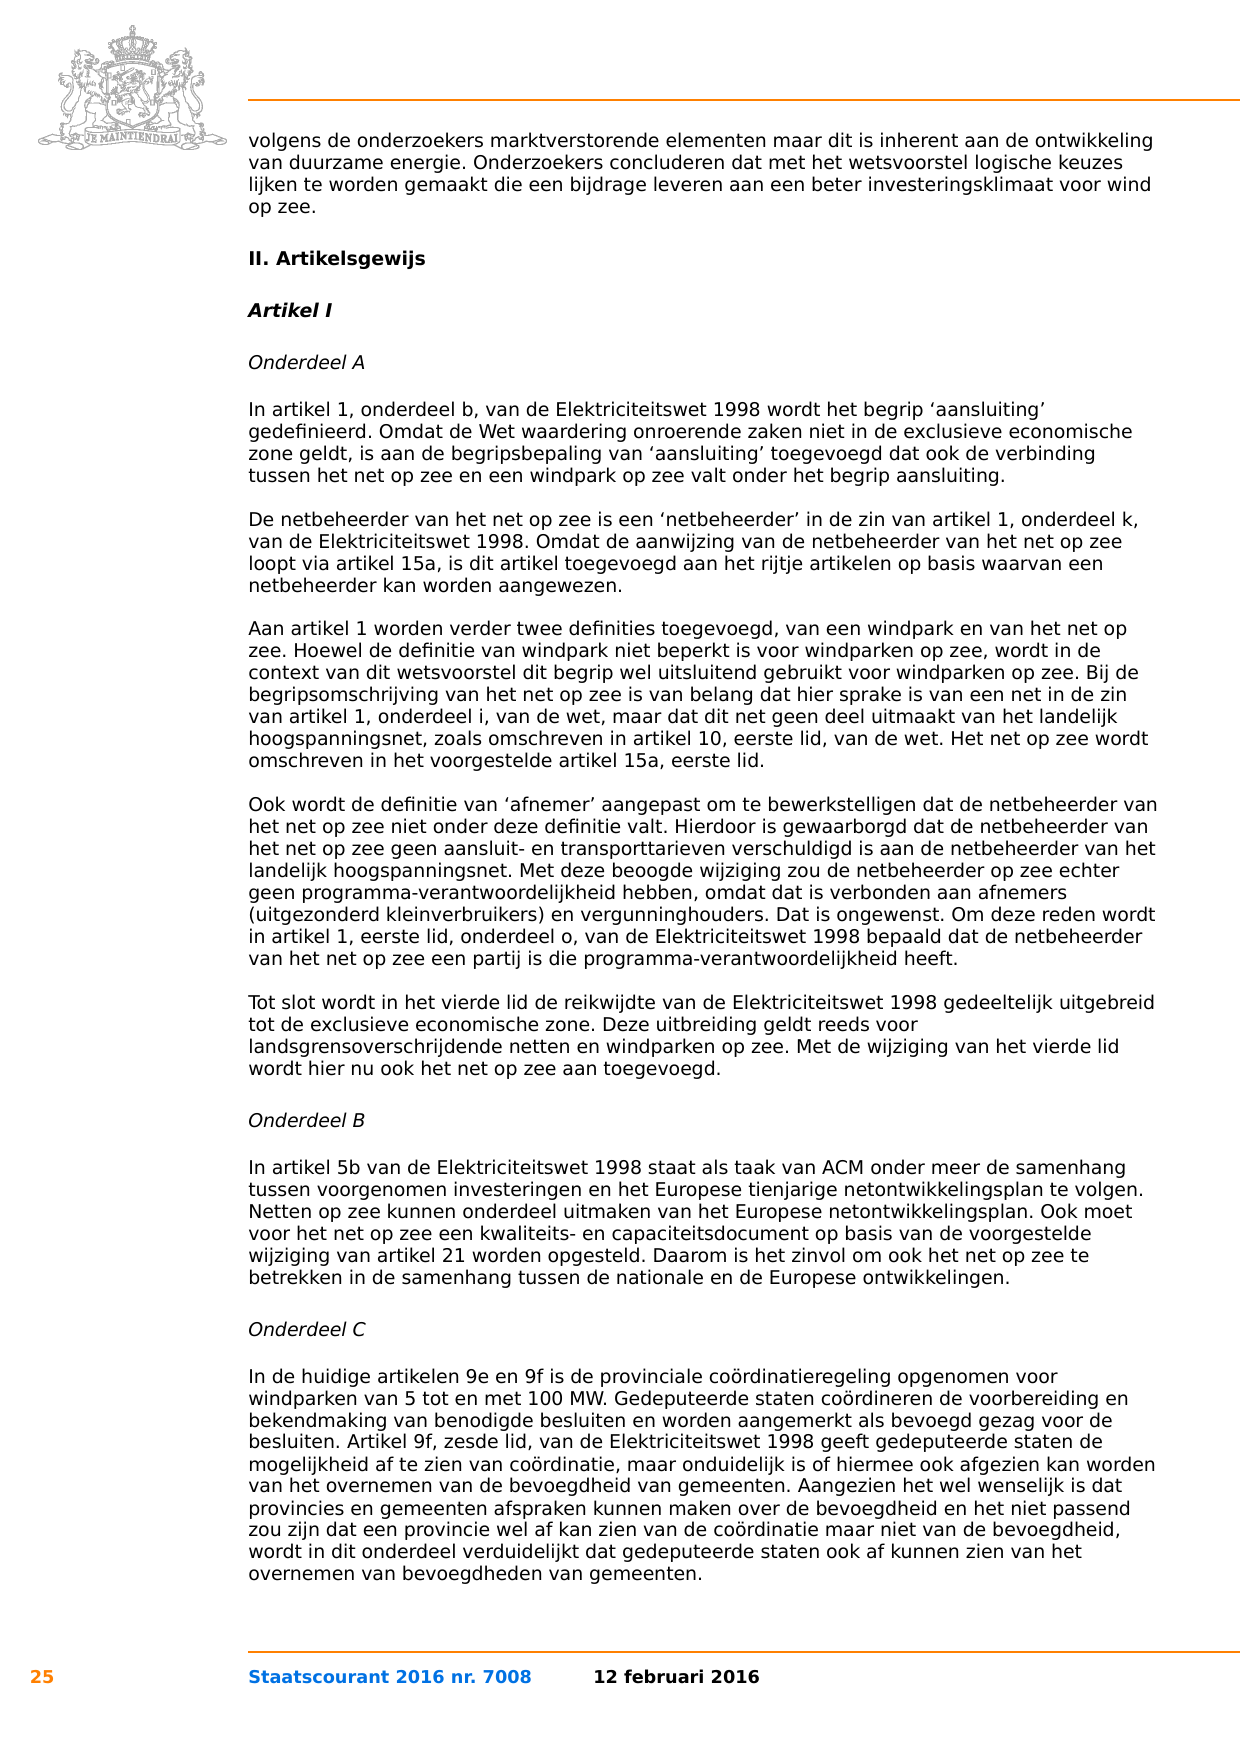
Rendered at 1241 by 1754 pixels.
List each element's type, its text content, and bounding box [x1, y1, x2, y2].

subtitle Onderdeel C [248, 1318, 1163, 1341]
picture [38, 25, 227, 150]
text In de huidige artikelen 9e en 9f is de provinciale coördinatieregeling opgenomen voor windparken van 5 tot en met 100 MW. Gedeputeerde staten coördineren de voorbereiding en bekendmaking van benodigde besluiten en worden aangemerkt als bevoegd gezag voor de besluiten. Artikel 9f, zesde lid, van de Elektriciteitswet 1998 geeft gedeputeerde staten de mogelijkheid af te zien van coördinatie, maar onduidelijk is of hiermee ook afgezien kan worden van het overnemen van de bevoegdheid van gemeenten. Aangezien het wel wenselijk is dat provincies en gemeenten afspraken kunnen maken over de bevoegdheid en het niet passend zou zijn dat een provincie wel af kan zien van de coördinatie maar niet van de bevoegdheid, wordt in dit onderdeel verduidelijkt dat gedeputeerde staten ook af kunnen zien van het overnemen van bevoegdheden van gemeenten. [248, 1366, 1163, 1585]
text In artikel 5b van de Elektriciteitswet 1998 staat als taak van ACM onder meer de samenhang tussen voorgenomen investeringen en het Europese tienjarige netontwikkelingsplan te volgen. Netten op zee kunnen onderdeel uitmaken van het Europese netontwikkelingsplan. Ook moet voor het net op zee een kwaliteits- en capaciteitsdocument op basis van de voorgestelde wijziging van artikel 21 worden opgesteld. Daarom is het zinvol om ook het net op zee te betrekken in de samenhang tussen de nationale en de Europese ontwikkelingen. [248, 1157, 1163, 1288]
subtitle Onderdeel A [248, 352, 1163, 374]
text Aan artikel 1 worden verder twee definities toegevoegd, van een windpark en van het net op zee. Hoewel de definitie van windpark niet beperkt is voor windparken op zee, wordt in de context van dit wetsvoorstel dit begrip wel uitsluitend gebruikt voor windparken op zee. Bij de begripsomschrijving van het net op zee is van belang dat hier sprake is van een net in de zin van artikel 1, onderdeel i, van de wet, maar dat dit net geen deel uitmaakt van het landelijk hoogspanningsnet, zoals omschreven in artikel 10, eerste lid, van de wet. Het net op zee wordt omschreven in het voorgestelde artikel 15a, eerste lid. [248, 618, 1163, 772]
text Ook wordt de definitie van ‘afnemer’ aangepast om te bewerkstelligen dat de netbeheerder van het net op zee niet onder deze definitie valt. Hierdoor is gewaarborgd dat de netbeheerder van het net op zee geen aansluit- en transporttarieven verschuldigd is aan de netbeheerder van het landelijk hoogspanningsnet. Met deze beoogde wijziging zou de netbeheerder op zee echter geen programma-verantwoordelijkheid hebben, omdat dat is verbonden aan afnemers (uitgezonderd kleinverbruikers) en vergunninghouders. Dat is ongewenst. Om deze reden wordt in artikel 1, eerste lid, onderdeel o, van de Elektriciteitswet 1998 bepaald dat de netbeheerder van het net op zee een partij is die programma-verantwoordelijkheid heeft. [248, 794, 1163, 970]
text De netbeheerder van het net op zee is een ‘netbeheerder’ in de zin van artikel 1, onderdeel k, van de Elektriciteitswet 1998. Omdat de aanwijzing van de netbeheerder van het net op zee loopt via artikel 15a, is dit artikel toegevoegd aan het rijtje artikelen op basis waarvan een netbeheerder kan worden aangewezen. [248, 508, 1163, 596]
text Tot slot wordt in het vierde lid de reikwijdte van de Elektriciteitswet 1998 gedeeltelijk uitgebreid tot de exclusieve economische zone. Deze uitbreiding geldt reeds voor landsgrensoverschrijdende netten en windparken op zee. Met de wijziging van het vierde lid wordt hier nu ook het net op zee aan toegevoegd. [248, 992, 1163, 1080]
text In artikel 1, onderdeel b, van de Elektriciteitswet 1998 wordt het begrip ‘aansluiting’ gedefinieerd. Omdat de Wet waardering onroerende zaken niet in de exclusieve economische zone geldt, is aan de begripsbepaling van ‘aansluiting’ toegevoegd dat ook de verbinding tussen het net op zee en een windpark op zee valt onder het begrip aansluiting. [248, 399, 1163, 487]
subtitle II. Artikelsgewijs [248, 248, 1163, 270]
subtitle Onderdeel B [248, 1110, 1163, 1132]
subtitle Artikel I [248, 300, 1163, 322]
text volgens de onderzoekers marktverstorende elementen maar dit is inherent aan de ontwikkeling van duurzame energie. Onderzoekers concluderen dat met het wetsvoorstel logische keuzes lijken te worden gemaakt die een bijdrage leveren aan een beter investeringsklimaat voor wind op zee. [248, 130, 1163, 218]
